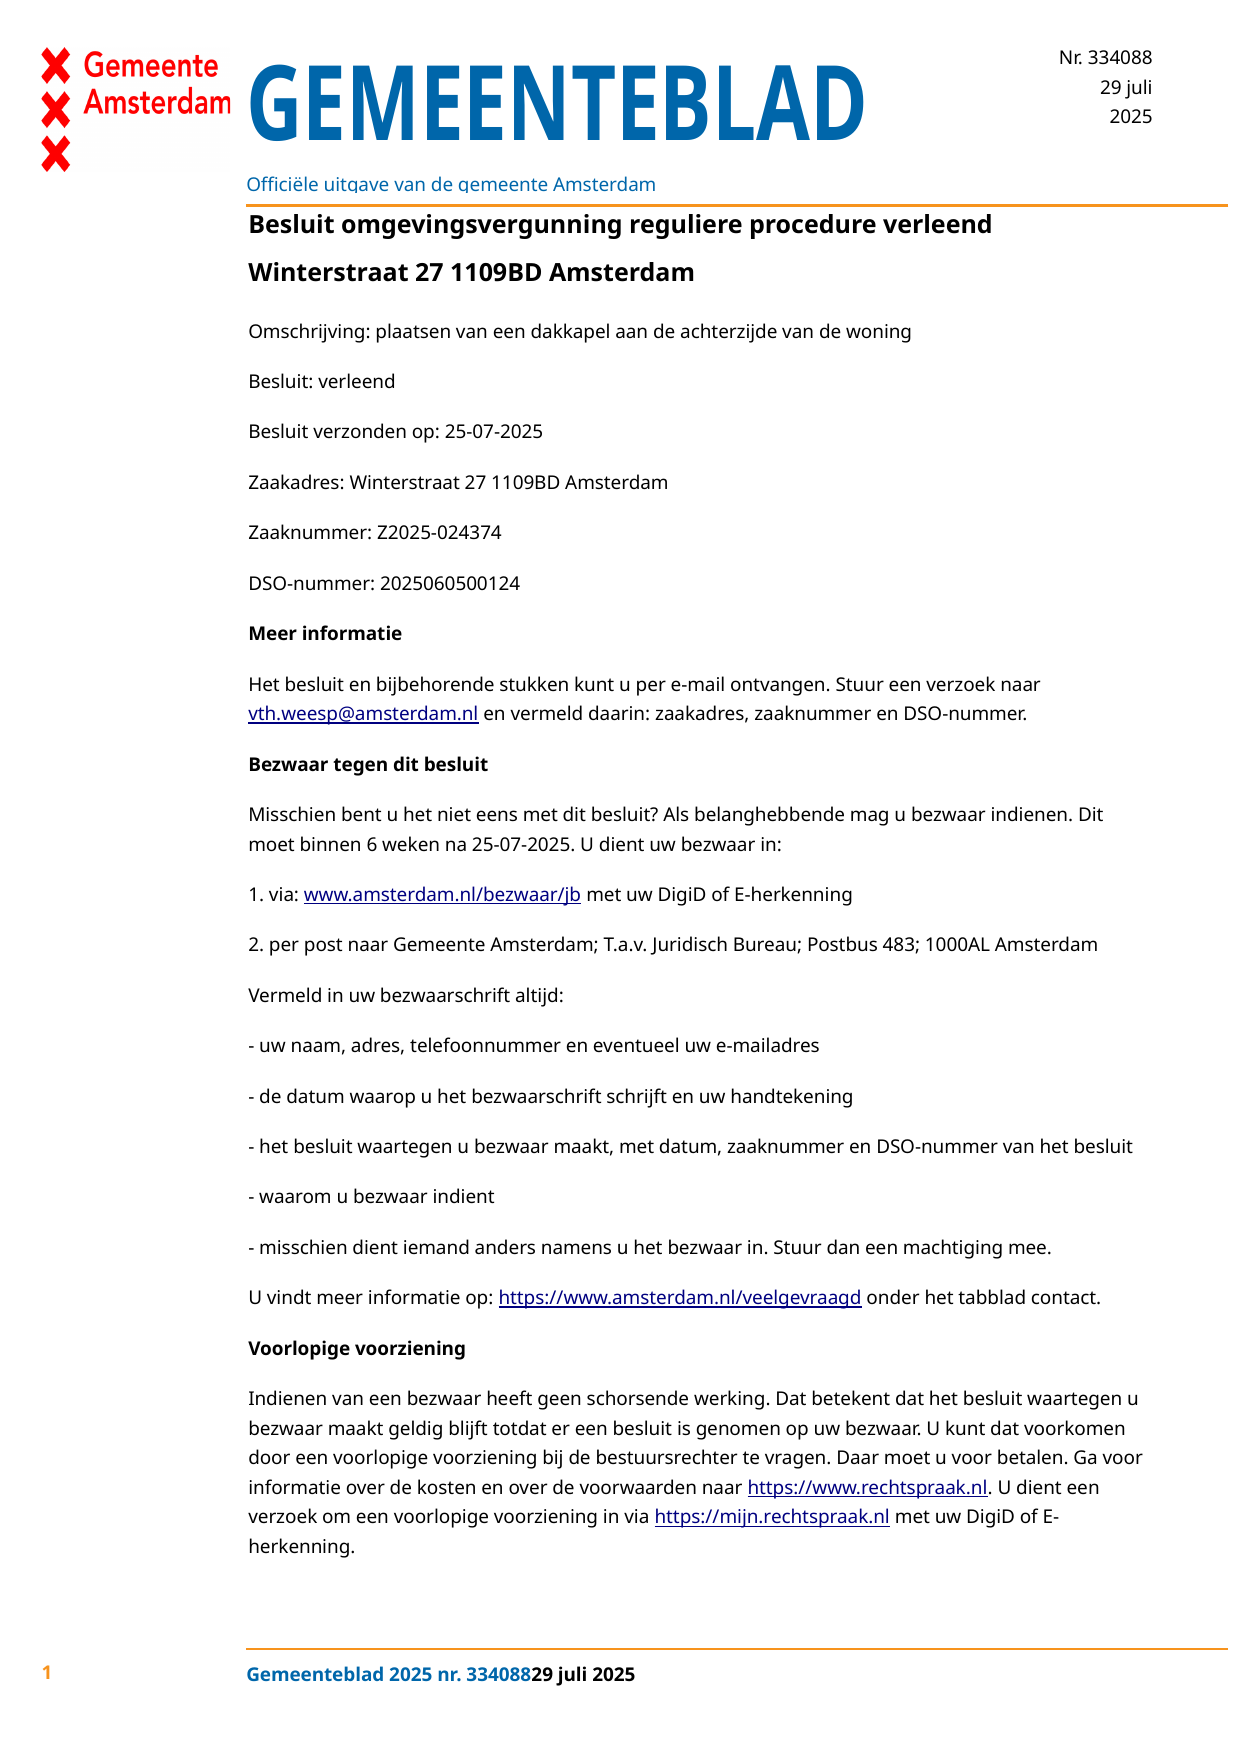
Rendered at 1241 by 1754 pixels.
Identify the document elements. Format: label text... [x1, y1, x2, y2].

text 2. per post naar Gemeente Amsterdam; T.a.v. Juridisch Bureau; Postbus 483; 1000AL Amsterdam [248, 932, 1152, 957]
text Het besluit en bijbehorende stukken kunt u per e-mail ontvangen. Stuur een verzoek naar vth.weesp@amsterdam.nl en vermeld daarin: zaakadres, zaaknummer en DSO-nummer. [248, 671, 1152, 726]
text Indienen van een bezwaar heeft geen schorsende werking. Dat betekent dat het besluit waartegen u bezwaar maakt geldig blijft totdat er een besluit is genomen op uw bezwaar. U kunt dat voorkomen door een voorlopige voorziening bij de bestuursrechter te vragen. Daar moet u voor betalen. Ga voor informatie over de kosten en over de voorwaarden naar https://www.rechtspraak.nl. U dient een verzoek om een voorlopige voorziening in via https://mijn.rechtspraak.nl met uw DigiD of E-herkenning. [248, 1385, 1152, 1559]
picture [41, 47, 231, 172]
text Voorlopige voorziening [248, 1335, 1152, 1361]
text Bezwaar tegen dit besluit [248, 751, 1152, 777]
text Besluit: verleend [248, 368, 1152, 394]
text Zaakadres: Winterstraat 27 1109BD Amsterdam [248, 469, 1152, 495]
text Besluit omgevingsvergunning reguliere procedure verleend Winterstraat 27 1109BD Amsterdam [248, 207, 1152, 288]
text - het besluit waartegen u bezwaar maakt, met datum, zaaknummer en DSO-nummer van het besluit [248, 1133, 1152, 1159]
text Zaaknummer: Z2025-024374 [248, 519, 1152, 545]
text Misschien bent u het niet eens met dit besluit? Als belanghebbende mag u bezwaar indienen. Dit moet binnen 6 weken na 25-07-2025. U dient uw bezwaar in: [248, 801, 1152, 857]
text Vermeld in uw bezwaarschrift altijd: [248, 982, 1152, 1008]
text DSO-nummer: 2025060500124 [248, 570, 1152, 596]
text 1. via: www.amsterdam.nl/bezwaar/jb met uw DigiD of E-herkenning [248, 881, 1152, 907]
text Meer informatie [248, 620, 1152, 646]
text U vindt meer informatie op: https://www.amsterdam.nl/veelgevraagd onder het tabblad contact. [248, 1284, 1152, 1310]
text - misschien dient iemand anders namens u het bezwaar in. Stuur dan een machtiging mee. [248, 1234, 1152, 1260]
text Omschrijving: plaatsen van een dakkapel aan de achterzijde van de woning [248, 318, 1152, 344]
text Besluit verzonden op: 25-07-2025 [248, 419, 1152, 444]
text - de datum waarop u het bezwaarschrift schrijft en uw handtekening [248, 1083, 1152, 1109]
text - uw naam, adres, telefoonnummer en eventueel uw e-mailadres [248, 1032, 1152, 1058]
text - waarom u bezwaar indient [248, 1184, 1152, 1209]
